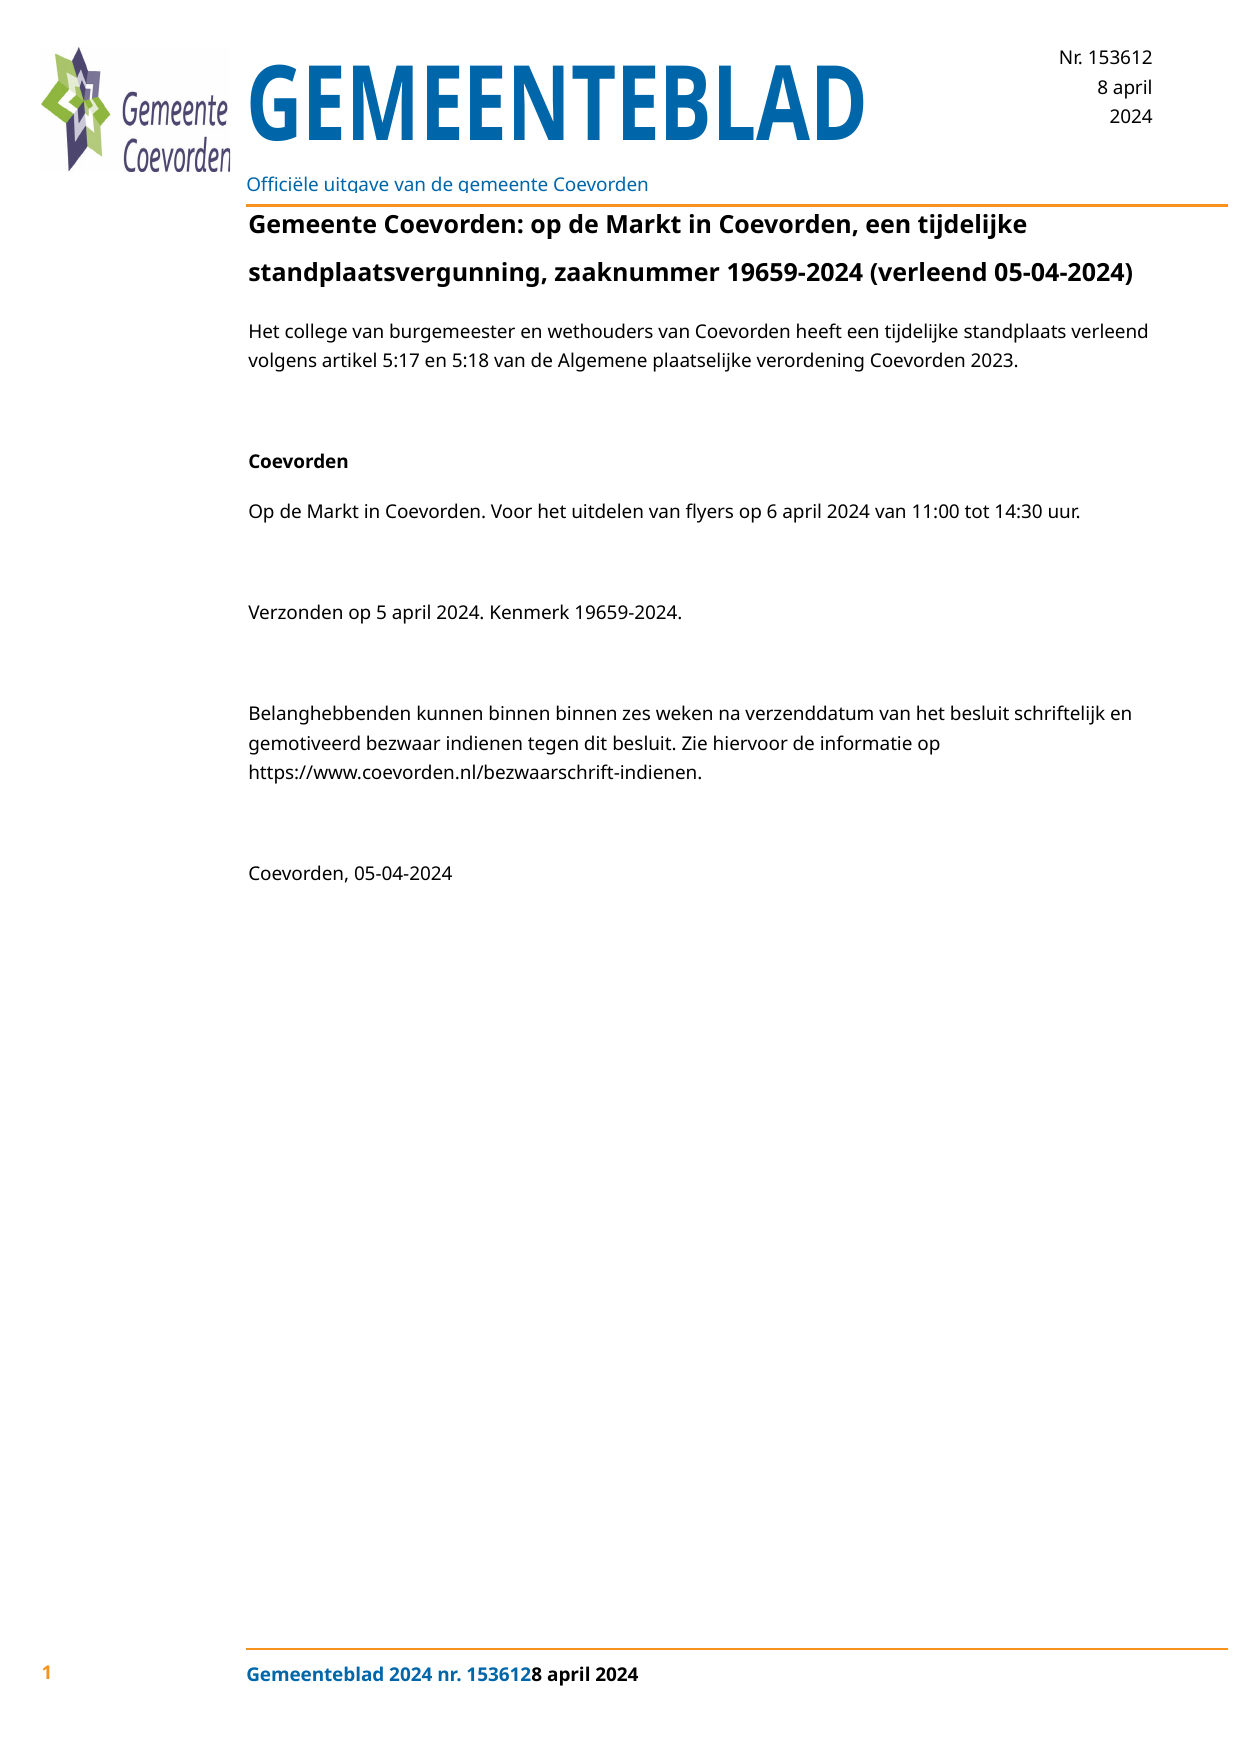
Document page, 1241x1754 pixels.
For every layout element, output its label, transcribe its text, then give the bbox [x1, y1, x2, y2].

text Het college van burgemeester en wethouders van Coevorden heeft een tijdelijke standplaats verleend volgens artikel 5:17 en 5:18 van de Algemene plaatselijke verordening Coevorden 2023. [248, 318, 1152, 373]
text Belanghebbenden kunnen binnen binnen zes weken na verzenddatum van het besluit schriftelijk en gemotiveerd bezwaar indienen tegen dit besluit. Zie hiervoor de informatie op https://www.coevorden.nl/bezwaarschrift-indienen. [248, 700, 1152, 785]
picture [41, 47, 231, 172]
text Coevorden, 05-04-2024 [248, 860, 1152, 886]
text Gemeente Coevorden: op de Markt in Coevorden, een tijdelijke standplaatsvergunning, zaaknummer 19659-2024 (verleend 05-04-2024) [248, 207, 1152, 288]
text Op de Markt in Coevorden. Voor het uitdelen van flyers op 6 april 2024 van 11:00 tot 14:30 uur. [248, 499, 1152, 524]
text Verzonden op 5 april 2024. Kenmerk 19659-2024. [248, 599, 1152, 625]
text Coevorden [248, 448, 1152, 474]
